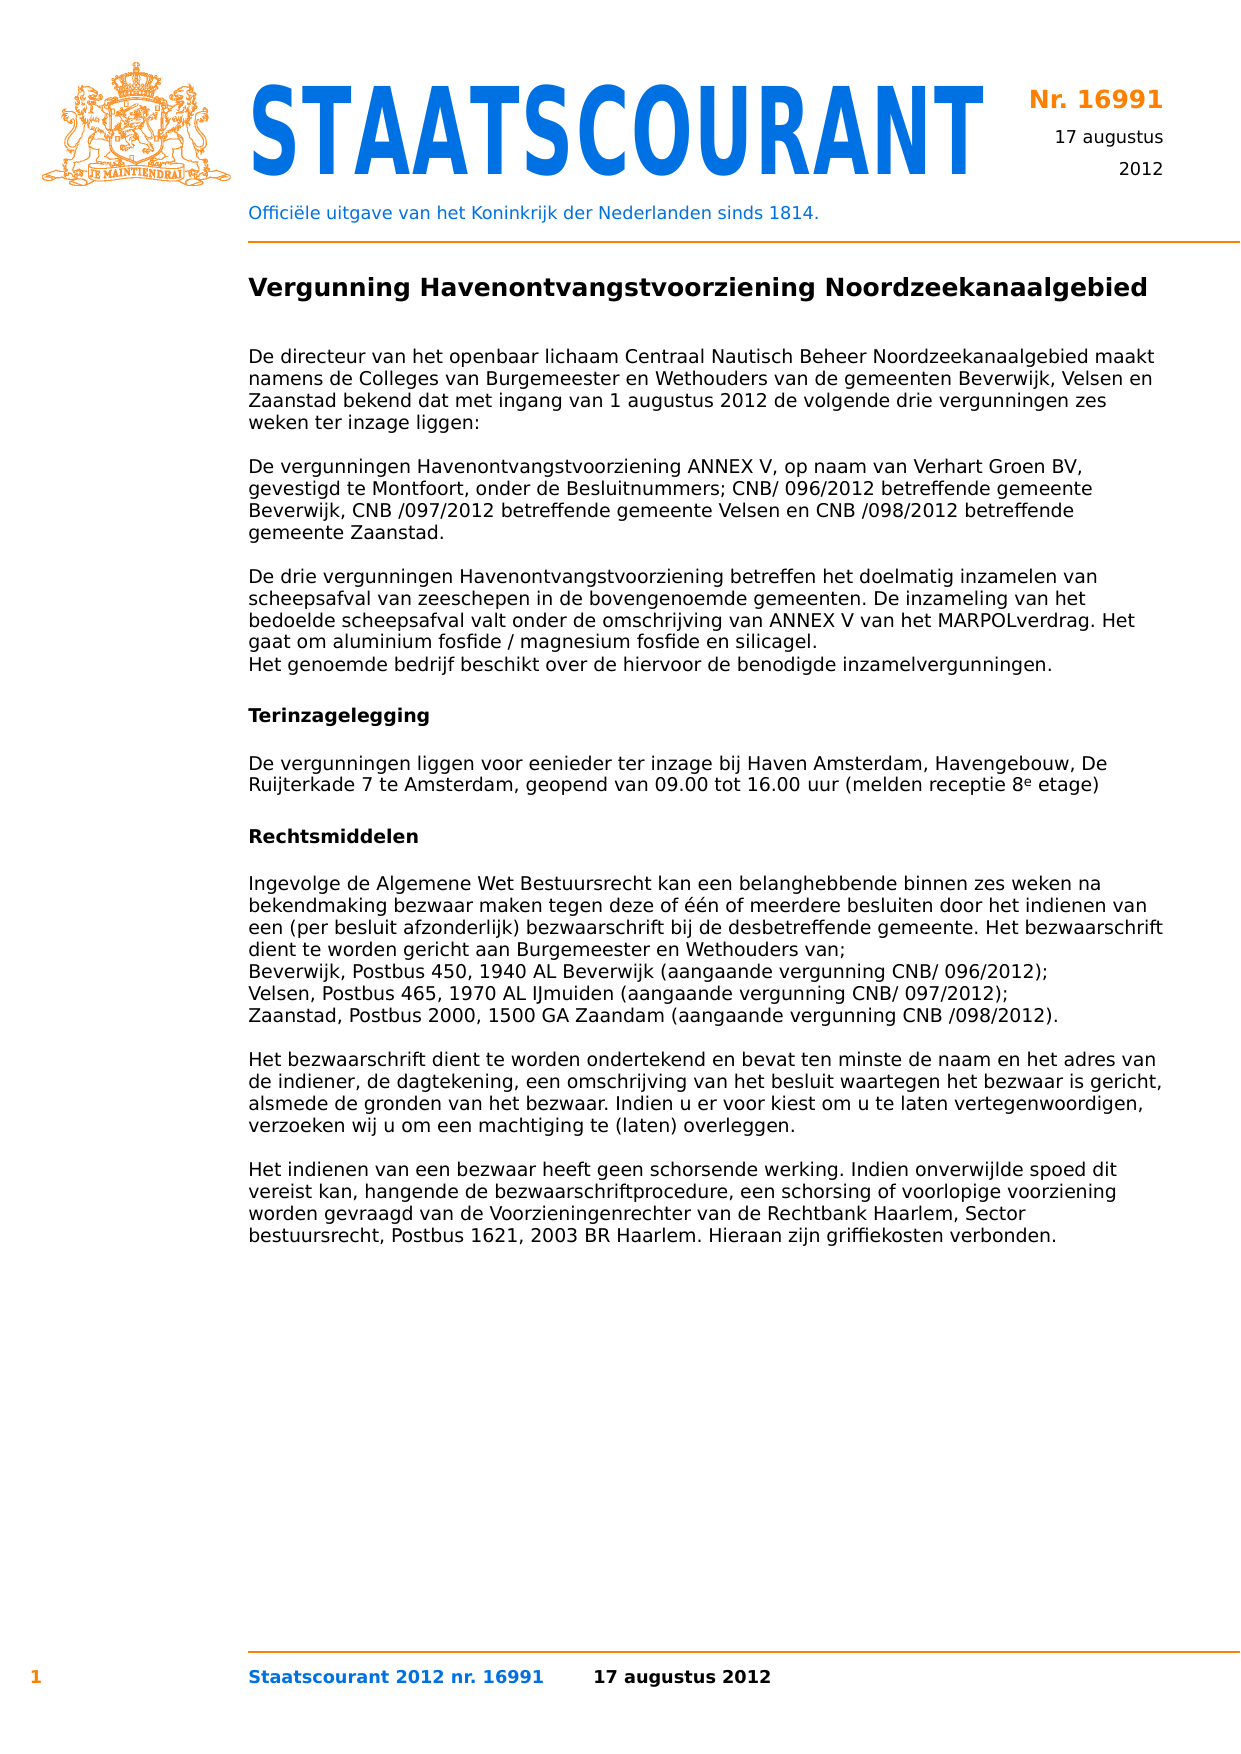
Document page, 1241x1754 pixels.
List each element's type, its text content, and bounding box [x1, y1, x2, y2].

table_header [25, 62, 248, 241]
table_cell Officiële uitgave van het Koninkrijk der Nederlanden sinds 1814. [248, 203, 1240, 241]
text De vergunningen liggen voor eenieder ter inzage bij Haven Amsterdam, Havengebouw, De Ruijterkade 7 te Amsterdam, geopend van 09.00 tot 16.00 uur (melden receptie 8e etage) [248, 752, 1163, 796]
text Beverwijk, Postbus 450, 1940 AL Beverwijk (aangaande vergunning CNB/ 096/2012); [248, 961, 1163, 983]
text Het indienen van een bezwaar heeft geen schorsende werking. Indien onverwijlde spoed dit vereist kan, hangende de bezwaarschriftprocedure, een schorsing of voorlopige voorziening worden gevraagd van de Voorzieningenrechter van de Rechtbank Haarlem, Sector bestuursrecht, Postbus 1621, 2003 BR Haarlem. Hieraan zijn griffiekosten verbonden. [248, 1159, 1163, 1247]
text Zaanstad, Postbus 2000, 1500 GA Zaandam (aangaande vergunning CNB /098/2012). [248, 1005, 1163, 1027]
table_cell 17 augustus [998, 121, 1240, 153]
text Het bezwaarschrift dient te worden ondertekend en bevat ten minste de naam en het adres van de indiener, de dagtekening, een omschrijving van het besluit waartegen het bezwaar is gericht, alsmede de gronden van het bezwaar. Indien u er voor kiest om u te laten vertegenwoordigen, verzoeken wij u om een machtiging te (laten) overleggen. [248, 1049, 1163, 1137]
text Ingevolge de Algemene Wet Bestuursrecht kan een belanghebbende binnen zes weken na bekendmaking bezwaar maken tegen deze of één of meerdere besluiten door het indienen van een (per besluit afzonderlijk) bezwaarschrift bij de desbetreffende gemeente. Het bezwaarschrift dient te worden gericht aan Burgemeester en Wethouders van; [248, 873, 1163, 961]
text De directeur van het openbaar lichaam Centraal Nautisch Beheer Noordzeekanaalgebied maakt namens de Colleges van Burgemeester en Wethouders van de gemeenten Beverwijk, Velsen en Zaanstad bekend dat met ingang van 1 augustus 2012 de volgende drie vergunningen zes weken ter inzage liggen: [248, 346, 1163, 434]
subtitle Vergunning Havenontvangstvoorziening Noordzeekanaalgebied [248, 273, 1163, 302]
subtitle Terinzagelegging [248, 705, 1163, 727]
text Velsen, Postbus 465, 1970 AL IJmuiden (aangaande vergunning CNB/ 097/2012); [248, 983, 1163, 1005]
text De vergunningen Havenontvangstvoorziening ANNEX V, op naam van Verhart Groen BV, gevestigd te Montfoort, onder de Besluitnummers; CNB/ 096/2012 betreffende gemeente Beverwijk, CNB /097/2012 betreffende gemeente Velsen en CNB /098/2012 betreffende gemeente Zaanstad. [248, 456, 1163, 544]
picture [41, 62, 231, 186]
table_header STAATSCOURANT [248, 62, 998, 203]
table_cell 2012 [998, 153, 1240, 203]
table_header Nr. 16991 [998, 62, 1240, 121]
text Het genoemde bedrijf beschikt over de hiervoor de benodigde inzamelvergunningen. [248, 653, 1163, 675]
subtitle Rechtsmiddelen [248, 826, 1163, 848]
text De drie vergunningen Havenontvangstvoorziening betreffen het doelmatig inzamelen van scheepsafval van zeeschepen in de bovengenoemde gemeenten. De inzameling van het bedoelde scheepsafval valt onder de omschrijving van ANNEX V van het MARPOLverdrag. Het gaat om aluminium fosfide / magnesium fosfide en silicagel. [248, 566, 1163, 653]
